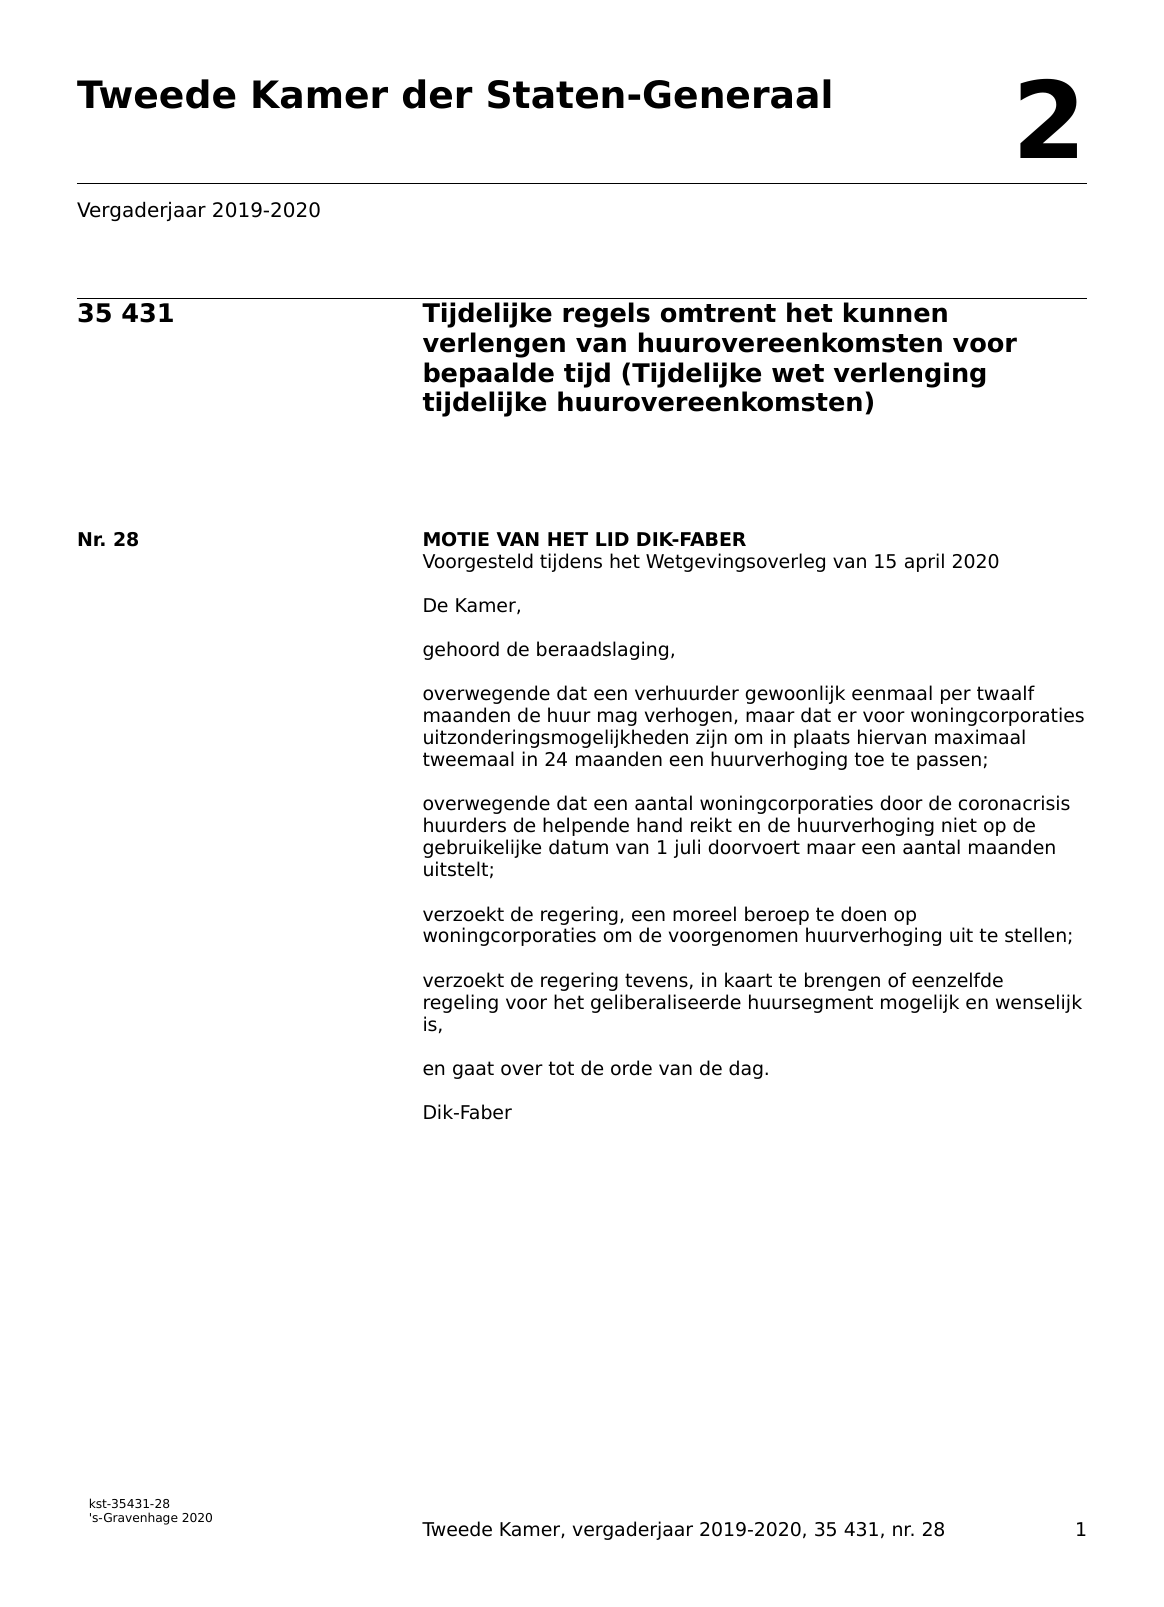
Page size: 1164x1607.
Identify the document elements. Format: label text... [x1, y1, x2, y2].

text verzoekt de regering tevens, in kaart te brengen of eenzelfde regeling voor het geliberaliseerde huursegment mogelijk en wenselijk is, [422, 969, 1087, 1036]
text De Kamer, [422, 595, 1087, 617]
text gehoord de beraadslaging, [422, 639, 1087, 661]
subtitle 35 431 Tijdelijke regels omtrent het kunnen verlengen van huurovereenkomsten voor bepaalde tijd (Tijdelijke wet verlenging tijdelijke huurovereenkomsten) [77, 299, 1087, 418]
text en gaat over tot de orde van de dag. [422, 1058, 1087, 1080]
subtitle Nr. 28 MOTIE VAN HET LID DIK-FABER [77, 529, 1087, 551]
table_cell Vergaderjaar 2019-2020 [77, 184, 1087, 298]
text verzoekt de regering, een moreel beroep te doen op woningcorporaties om de voorgenomen huurverhoging uit te stellen; [422, 903, 1087, 947]
text kst-35431-28 [88, 1497, 323, 1511]
text Dik-Faber [422, 1102, 1087, 1124]
table_header Tweede Kamer der Staten-Generaal [77, 59, 886, 183]
text 's-Gravenhage 2020 [88, 1511, 323, 1525]
text overwegende dat een aantal woningcorporaties door de coronacrisis huurders de helpende hand reikt en de huurverhoging niet op de gebruikelijke datum van 1 juli doorvoert maar een aantal maanden uitstelt; [422, 793, 1087, 881]
text overwegende dat een verhuurder gewoonlijk eenmaal per twaalf maanden de huur mag verhogen, maar dat er voor woningcorporaties uitzonderingsmogelijkheden zijn om in plaats hiervan maximaal tweemaal in 24 maanden een huurverhoging toe te passen; [422, 683, 1087, 771]
table_header 2 [886, 59, 1087, 183]
text Voorgesteld tijdens het Wetgevingsoverleg van 15 april 2020 [422, 551, 1087, 573]
